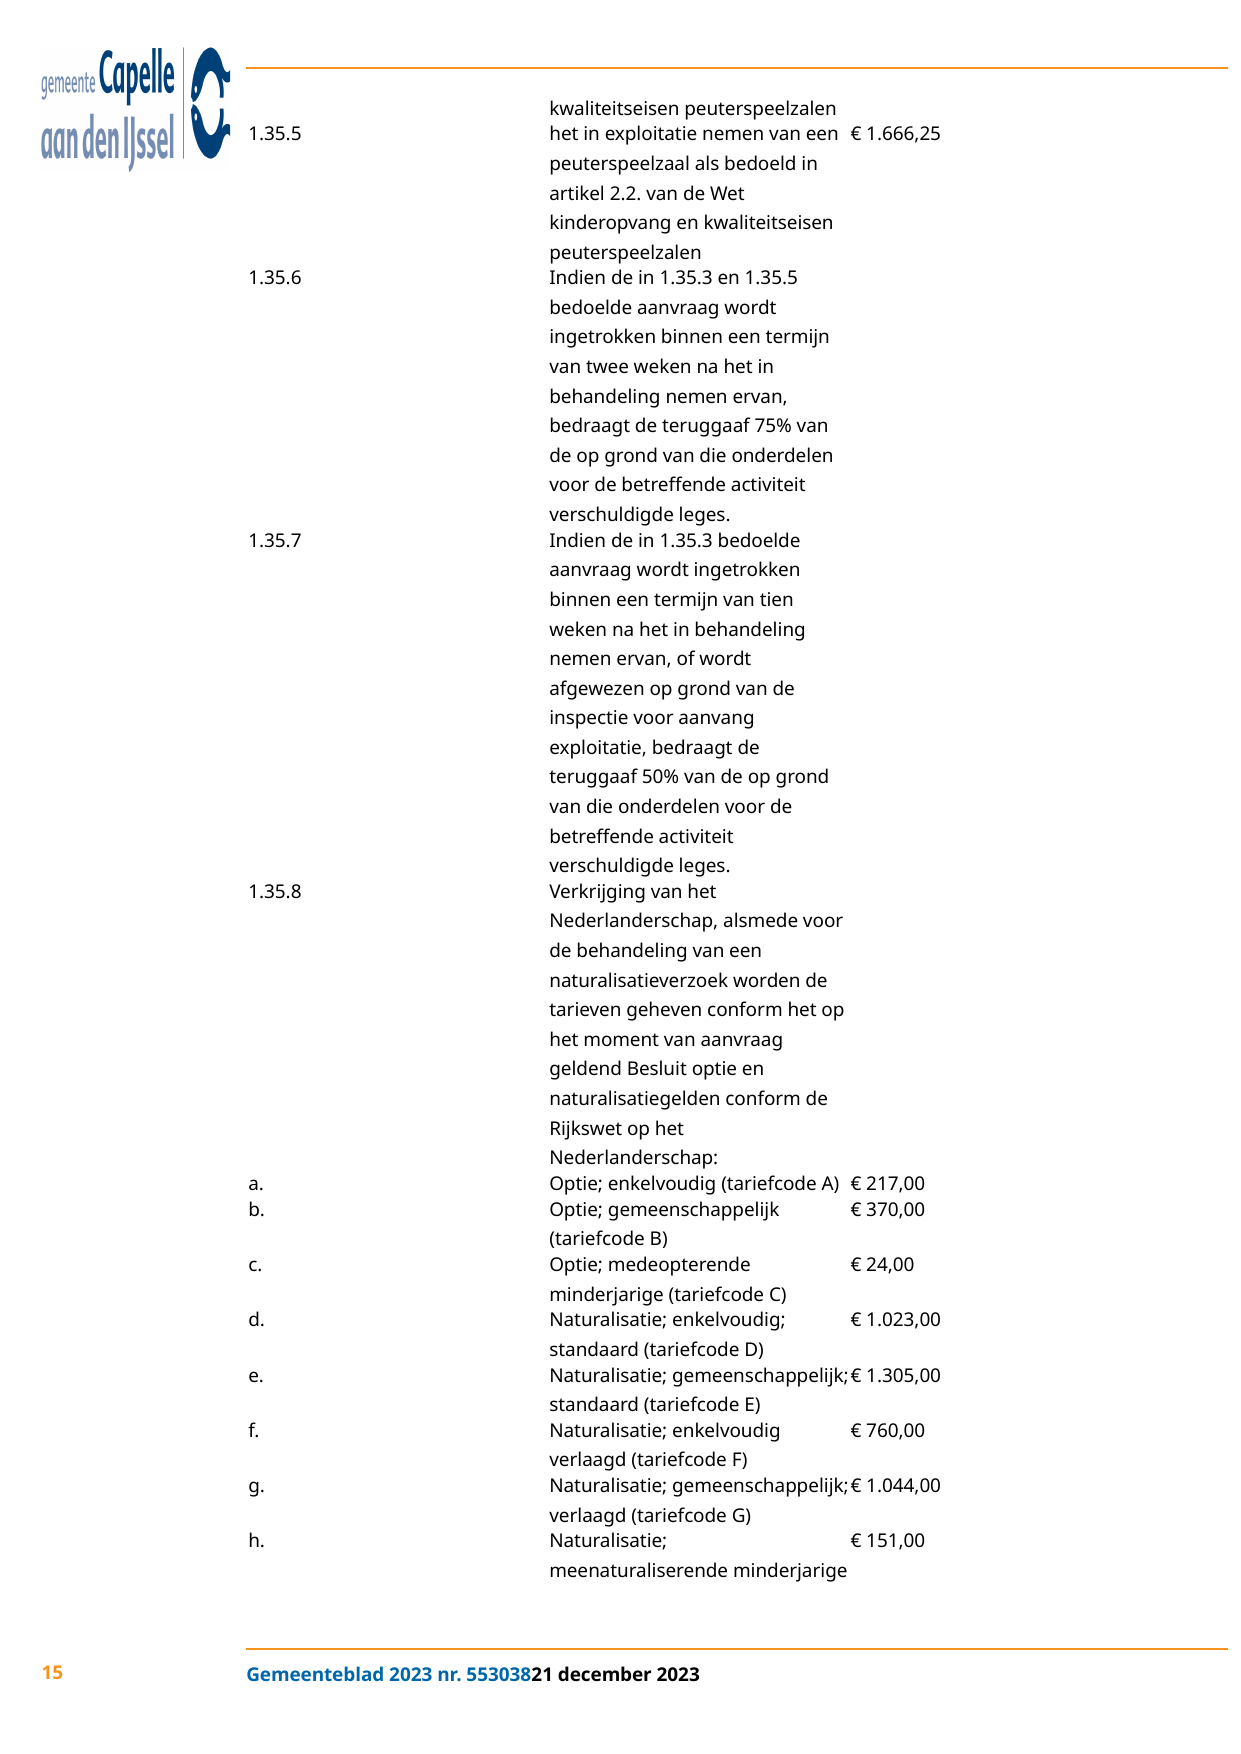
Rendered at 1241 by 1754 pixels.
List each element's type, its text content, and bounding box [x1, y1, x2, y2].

table_cell f. [248, 1417, 549, 1472]
table_cell € 217,00 [850, 1170, 1152, 1196]
table_cell € 1.023,00 [850, 1306, 1152, 1362]
table_cell 1.35.5 [248, 121, 549, 264]
table_cell € 24,00 [850, 1251, 1152, 1306]
table_cell 1.35.8 [248, 878, 549, 1170]
table_cell [850, 95, 1152, 121]
table_cell Optie; gemeenschappelijk (tariefcode B) [549, 1196, 850, 1251]
table_cell € 1.305,00 [850, 1362, 1152, 1417]
table_cell [850, 527, 1152, 878]
table_cell Naturalisatie; gemeenschappelijk; verlaagd (tariefcode G) [549, 1473, 850, 1528]
table_cell € 1.044,00 [850, 1473, 1152, 1528]
table_cell Optie; medeopterende minderjarige (tariefcode C) [549, 1251, 850, 1306]
table_cell 1.35.6 [248, 265, 549, 527]
table_cell € 760,00 [850, 1417, 1152, 1472]
table_cell Naturalisatie; gemeenschappelijk; standaard (tariefcode E) [549, 1362, 850, 1417]
table_cell c. [248, 1251, 549, 1306]
table_cell b. [248, 1196, 549, 1251]
table_cell Optie; enkelvoudig (tariefcode A) [549, 1170, 850, 1196]
table_cell € 151,00 [850, 1528, 1152, 1583]
table_cell Naturalisatie; meenaturaliserende minderjarige [549, 1528, 850, 1583]
table_cell kwaliteitseisen peuterspeelzalen [549, 95, 850, 121]
table_cell het in exploitatie nemen van een peuterspeelzaal als bedoeld in artikel 2.2. van de Wet kinderopvang en kwaliteitseisen peuterspeelzalen [549, 121, 850, 264]
table_cell Naturalisatie; enkelvoudig verlaagd (tariefcode F) [549, 1417, 850, 1472]
table_cell [248, 95, 549, 121]
table_cell Naturalisatie; enkelvoudig; standaard (tariefcode D) [549, 1306, 850, 1362]
table_cell [850, 265, 1152, 527]
table_cell [850, 878, 1152, 1170]
table_cell Indien de in 1.35.3 en 1.35.5 bedoelde aanvraag wordt ingetrokken binnen een termijn van twee weken na het in behandeling nemen ervan, bedraagt de teruggaaf 75% van de op grond van die onderdelen voor de betreffende activiteit verschuldigde leges. [549, 265, 850, 527]
table_cell Indien de in 1.35.3 bedoelde aanvraag wordt ingetrokken binnen een termijn van tien weken na het in behandeling nemen ervan, of wordt afgewezen op grond van de inspectie voor aanvang exploitatie, bedraagt de teruggaaf 50% van de op grond van die onderdelen voor de betreffende activiteit verschuldigde leges. [549, 527, 850, 878]
table_cell € 370,00 [850, 1196, 1152, 1251]
table_cell a. [248, 1170, 549, 1196]
table_cell 1.35.7 [248, 527, 549, 878]
table_cell h. [248, 1528, 549, 1583]
table_cell d. [248, 1306, 549, 1362]
table_cell e. [248, 1362, 549, 1417]
table_cell g. [248, 1473, 549, 1528]
table_cell Verkrijging van het Nederlanderschap, alsmede voor de behandeling van een naturalisatieverzoek worden de tarieven geheven conform het op het moment van aanvraag geldend Besluit optie en naturalisatiegelden conform de Rijkswet op het Nederlanderschap: [549, 878, 850, 1170]
picture [41, 47, 231, 172]
table_cell € 1.666,25 [850, 121, 1152, 264]
